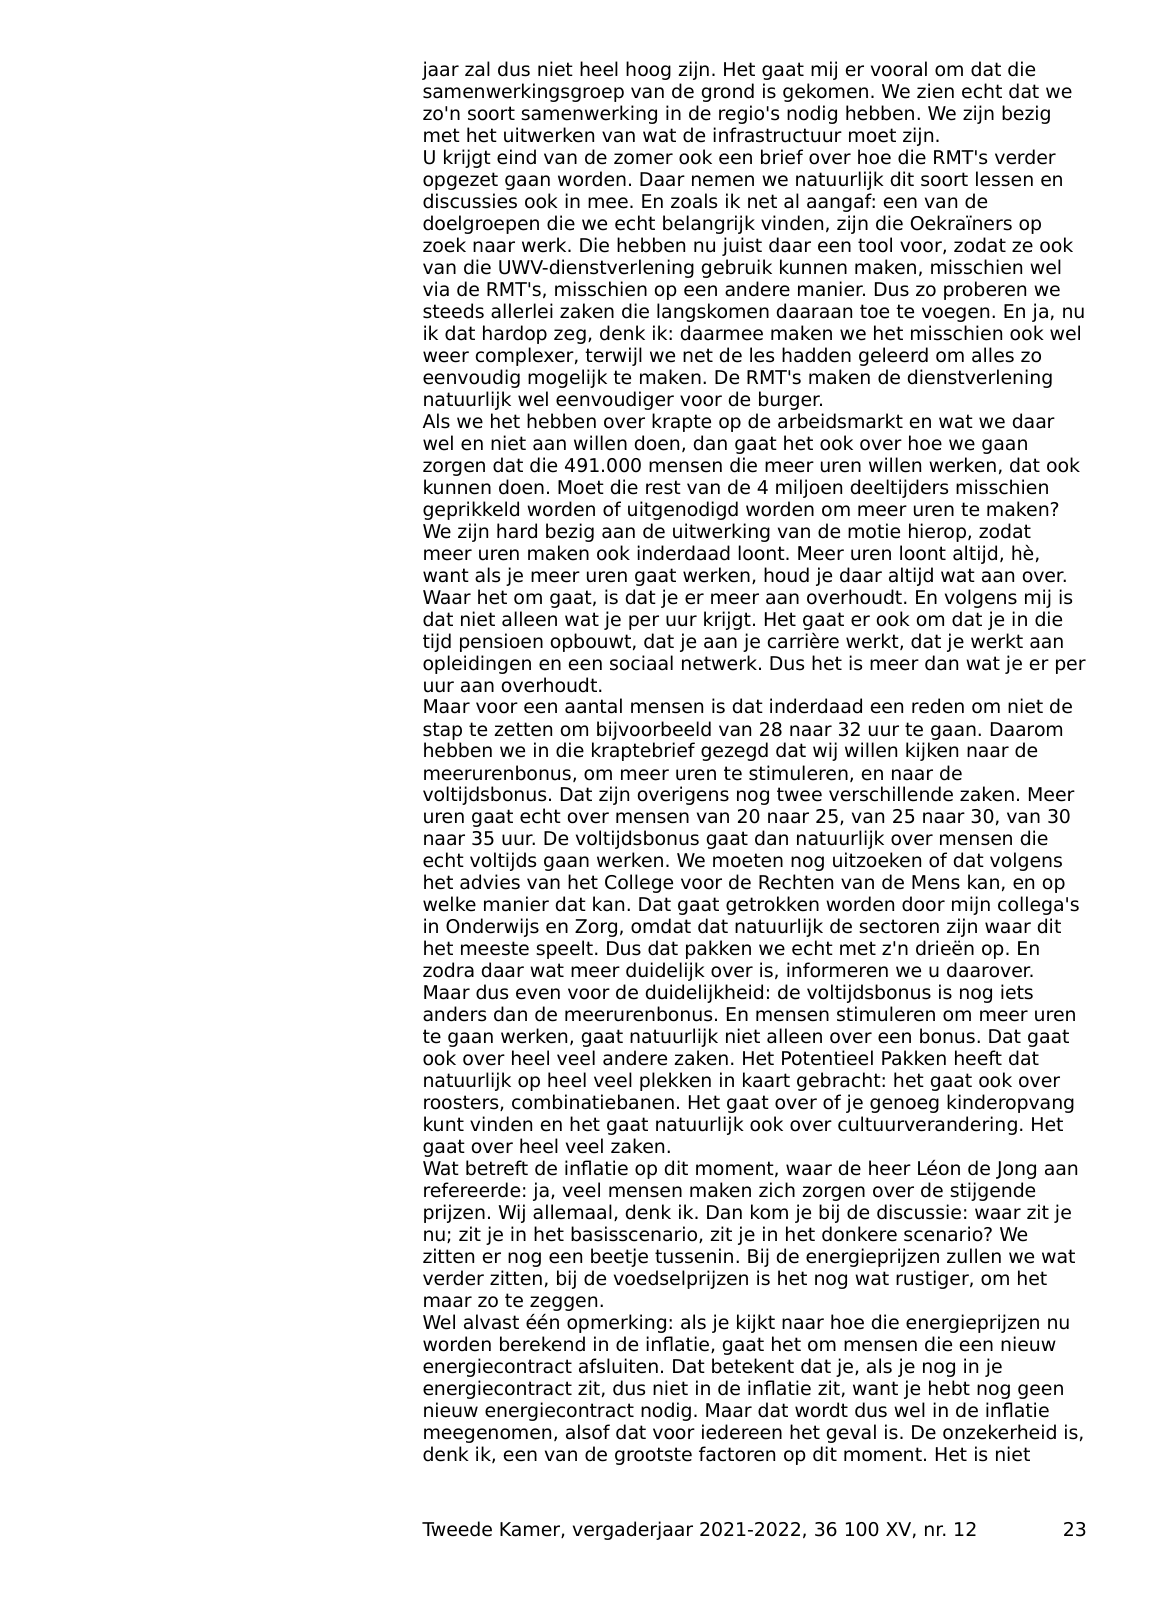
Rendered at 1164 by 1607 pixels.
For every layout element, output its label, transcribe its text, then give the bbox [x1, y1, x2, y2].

text Maar voor een aantal mensen is dat inderdaad een reden om niet de stap te zetten om bijvoorbeeld van 28 naar 32 uur te gaan. Daarom hebben we in die kraptebrief gezegd dat wij willen kijken naar de meerurenbonus, om meer uren te stimuleren, en naar de voltijdsbonus. Dat zijn overigens nog twee verschillende zaken. Meer uren gaat echt over mensen van 20 naar 25, van 25 naar 30, van 30 naar 35 uur. De voltijdsbonus gaat dan natuurlijk over mensen die echt voltijds gaan werken. We moeten nog uitzoeken of dat volgens het advies van het College voor de Rechten van de Mens kan, en op welke manier dat kan. Dat gaat getrokken worden door mijn collega's in Onderwijs en Zorg, omdat dat natuurlijk de sectoren zijn waar dit het meeste speelt. Dus dat pakken we echt met z'n drieën op. En zodra daar wat meer duidelijk over is, informeren we u daarover. [422, 696, 1087, 982]
text Wel alvast één opmerking: als je kijkt naar hoe die energieprijzen nu worden berekend in de inflatie, gaat het om mensen die een nieuw energiecontract afsluiten. Dat betekent dat je, als je nog in je energiecontract zit, dus niet in de inflatie zit, want je hebt nog geen nieuw energiecontract nodig. Maar dat wordt dus wel in de inflatie meegenomen, alsof dat voor iedereen het geval is. De onzekerheid is, denk ik, een van de grootste factoren op dit moment. Het is niet [422, 1312, 1087, 1466]
text Als we het hebben over krapte op de arbeidsmarkt en wat we daar wel en niet aan willen doen, dan gaat het ook over hoe we gaan zorgen dat die 491.000 mensen die meer uren willen werken, dat ook kunnen doen. Moet die rest van de 4 miljoen deeltijders misschien geprikkeld worden of uitgenodigd worden om meer uren te maken? We zijn hard bezig aan de uitwerking van de motie hierop, zodat meer uren maken ook inderdaad loont. Meer uren loont altijd, hè, want als je meer uren gaat werken, houd je daar altijd wat aan over. Waar het om gaat, is dat je er meer aan overhoudt. En volgens mij is dat niet alleen wat je per uur krijgt. Het gaat er ook om dat je in die tijd pensioen opbouwt, dat je aan je carrière werkt, dat je werkt aan opleidingen en een sociaal netwerk. Dus het is meer dan wat je er per uur aan overhoudt. [422, 411, 1087, 696]
text jaar zal dus niet heel hoog zijn. Het gaat mij er vooral om dat die samenwerkingsgroep van de grond is gekomen. We zien echt dat we zo'n soort samenwerking in de regio's nodig hebben. We zijn bezig met het uitwerken van wat de infrastructuur moet zijn. [422, 59, 1087, 147]
text Wat betreft de inflatie op dit moment, waar de heer Léon de Jong aan refereerde: ja, veel mensen maken zich zorgen over de stijgende prijzen. Wij allemaal, denk ik. Dan kom je bij de discussie: waar zit je nu; zit je in het basisscenario, zit je in het donkere scenario? We zitten er nog een beetje tussenin. Bij de energieprijzen zullen we wat verder zitten, bij de voedselprijzen is het nog wat rustiger, om het maar zo te zeggen. [422, 1158, 1087, 1312]
text Maar dus even voor de duidelijkheid: de voltijdsbonus is nog iets anders dan de meerurenbonus. En mensen stimuleren om meer uren te gaan werken, gaat natuurlijk niet alleen over een bonus. Dat gaat ook over heel veel andere zaken. Het Potentieel Pakken heeft dat natuurlijk op heel veel plekken in kaart gebracht: het gaat ook over roosters, combinatiebanen. Het gaat over of je genoeg kinderopvang kunt vinden en het gaat natuurlijk ook over cultuurverandering. Het gaat over heel veel zaken. [422, 982, 1087, 1158]
text U krijgt eind van de zomer ook een brief over hoe die RMT's verder opgezet gaan worden. Daar nemen we natuurlijk dit soort lessen en discussies ook in mee. En zoals ik net al aangaf: een van de doelgroepen die we echt belangrijk vinden, zijn die Oekraïners op zoek naar werk. Die hebben nu juist daar een tool voor, zodat ze ook van die UWV-dienstverlening gebruik kunnen maken, misschien wel via de RMT's, misschien op een andere manier. Dus zo proberen we steeds allerlei zaken die langskomen daaraan toe te voegen. En ja, nu ik dat hardop zeg, denk ik: daarmee maken we het misschien ook wel weer complexer, terwijl we net de les hadden geleerd om alles zo eenvoudig mogelijk te maken. De RMT's maken de dienstverlening natuurlijk wel eenvoudiger voor de burger. [422, 147, 1087, 411]
